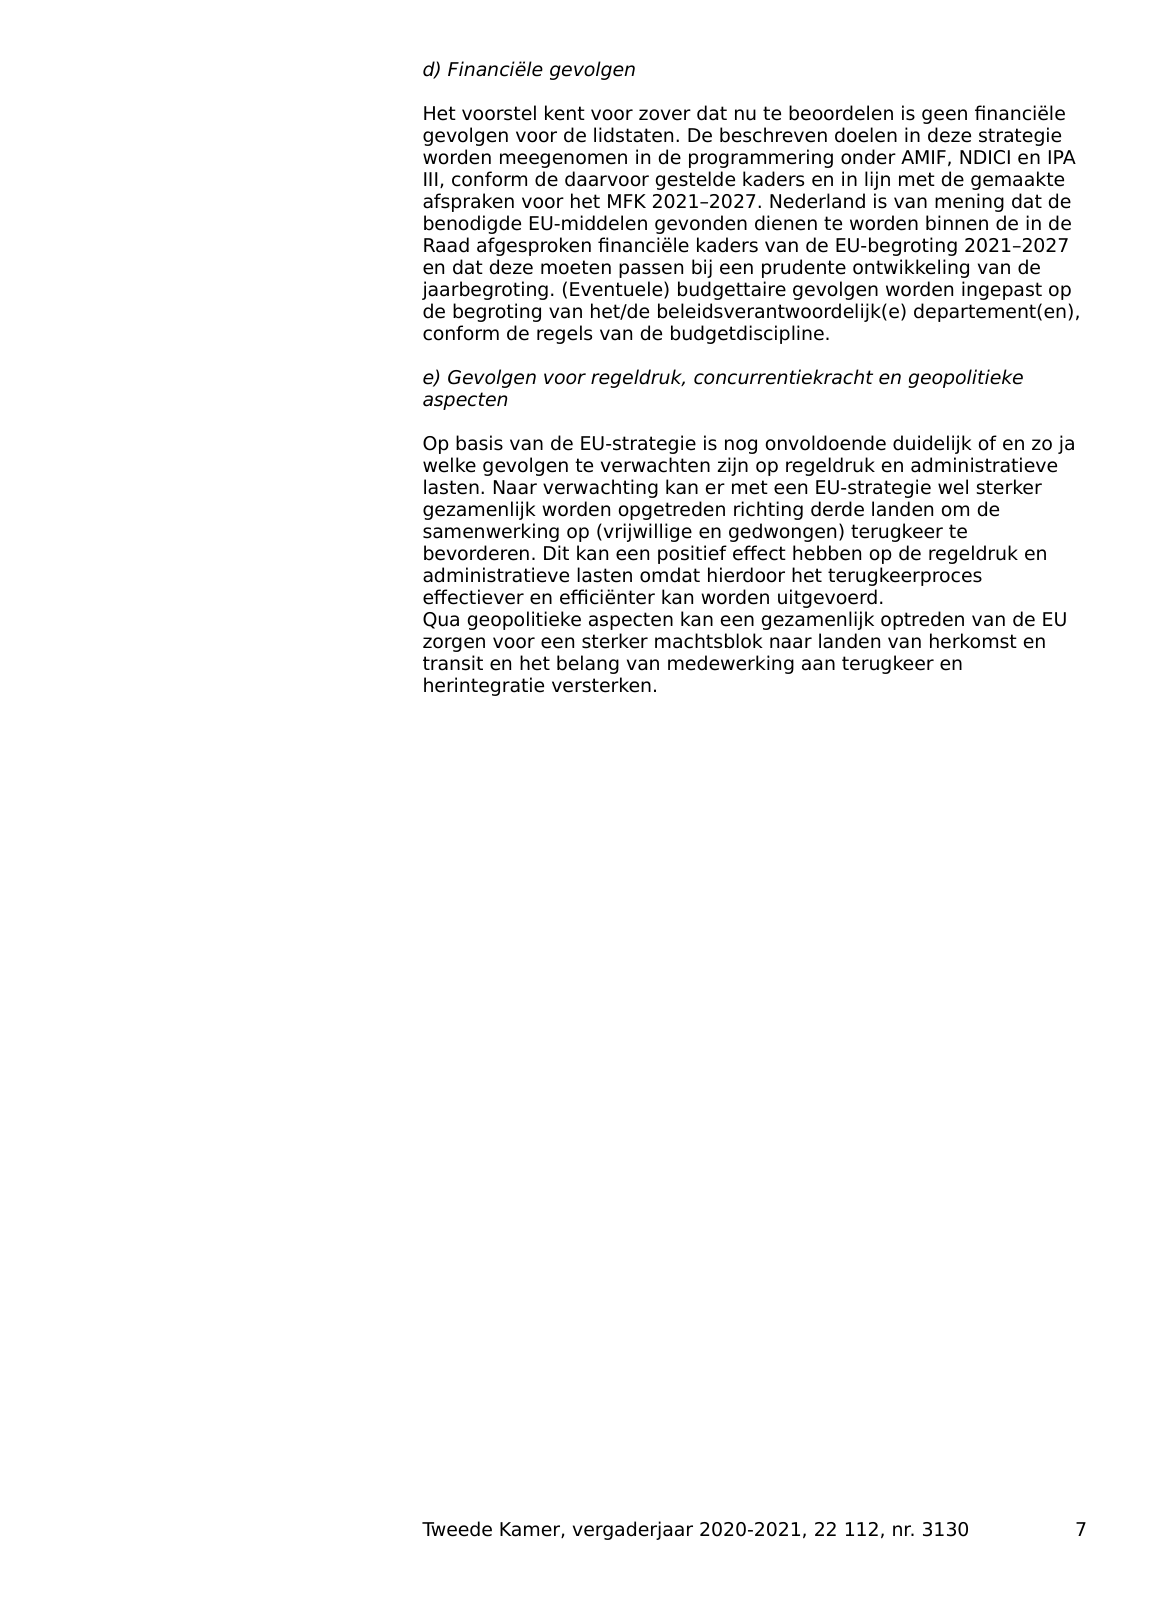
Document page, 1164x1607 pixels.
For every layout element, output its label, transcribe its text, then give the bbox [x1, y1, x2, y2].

text Het voorstel kent voor zover dat nu te beoordelen is geen financiële gevolgen voor de lidstaten. De beschreven doelen in deze strategie worden meegenomen in de programmering onder AMIF, NDICI en IPA III, conform de daarvoor gestelde kaders en in lijn met de gemaakte afspraken voor het MFK 2021–2027. Nederland is van mening dat de benodigde EU-middelen gevonden dienen te worden binnen de in de Raad afgesproken financiële kaders van de EU-begroting 2021–2027 en dat deze moeten passen bij een prudente ontwikkeling van de jaarbegroting. (Eventuele) budgettaire gevolgen worden ingepast op de begroting van het/de beleidsverantwoordelijk(e) departement(en), conform de regels van de budgetdiscipline. [422, 103, 1087, 345]
subtitle e) Gevolgen voor regeldruk, concurrentiekracht en geopolitieke aspecten [422, 367, 1087, 411]
text Qua geopolitieke aspecten kan een gezamenlijk optreden van de EU zorgen voor een sterker machtsblok naar landen van herkomst en transit en het belang van medewerking aan terugkeer en herintegratie versterken. [422, 609, 1087, 697]
text Op basis van de EU-strategie is nog onvoldoende duidelijk of en zo ja welke gevolgen te verwachten zijn op regeldruk en administratieve lasten. Naar verwachting kan er met een EU-strategie wel sterker gezamenlijk worden opgetreden richting derde landen om de samenwerking op (vrijwillige en gedwongen) terugkeer te bevorderen. Dit kan een positief effect hebben op de regeldruk en administratieve lasten omdat hierdoor het terugkeerproces effectiever en efficiënter kan worden uitgevoerd. [422, 433, 1087, 609]
subtitle d) Financiële gevolgen [422, 59, 1087, 81]
